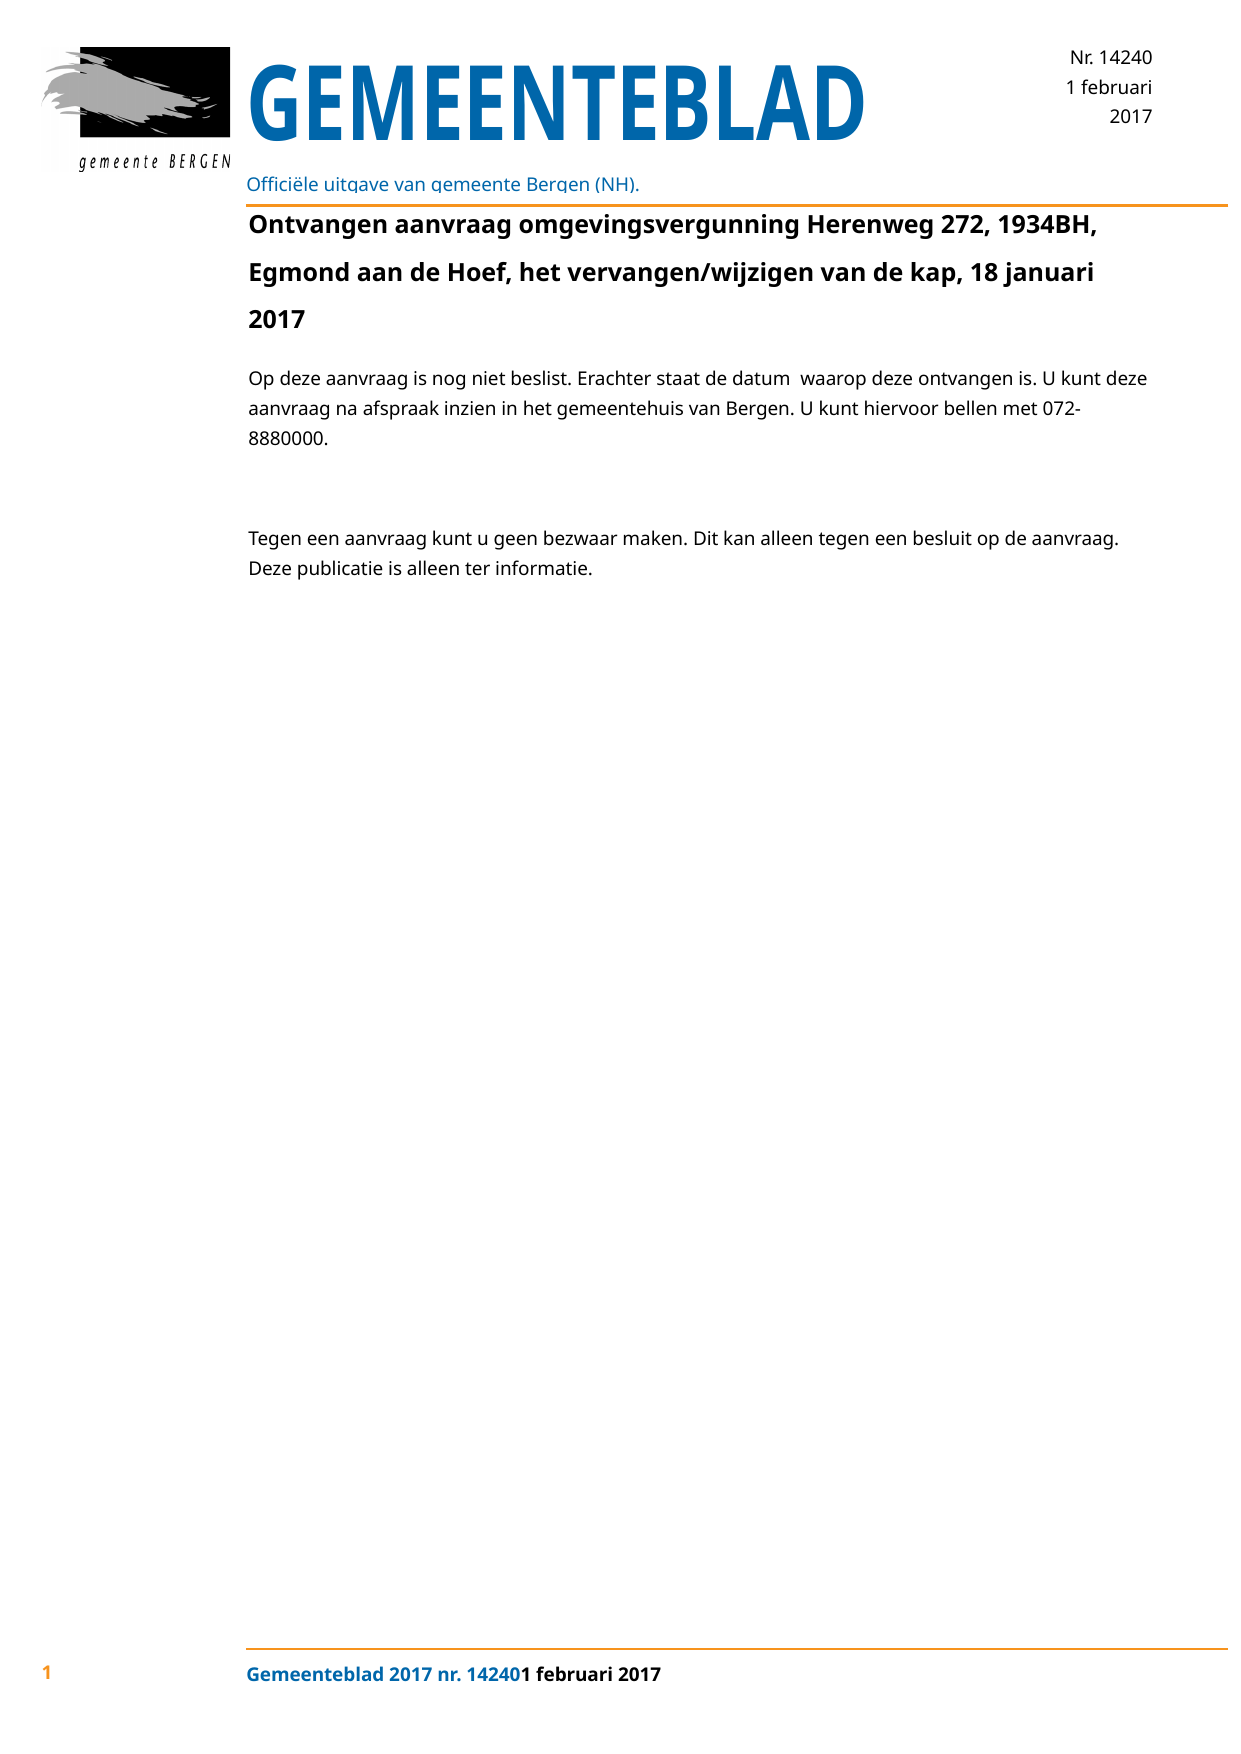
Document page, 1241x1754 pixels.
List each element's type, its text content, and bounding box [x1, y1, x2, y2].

text Ontvangen aanvraag omgevingsvergunning Herenweg 272, 1934BH, Egmond aan de Hoef, het vervangen/wijzigen van de kap, 18 januari 2017 [248, 207, 1152, 336]
picture [41, 47, 231, 172]
text Tegen een aanvraag kunt u geen bezwaar maken. Dit kan alleen tegen een besluit op de aanvraag. Deze publicatie is alleen ter informatie. [248, 526, 1152, 581]
text Op deze aanvraag is nog niet beslist. Erachter staat de datum waarop deze ontvangen is. U kunt deze aanvraag na afspraak inzien in het gemeentehuis van Bergen. U kunt hiervoor bellen met 072-8880000. [248, 366, 1152, 450]
